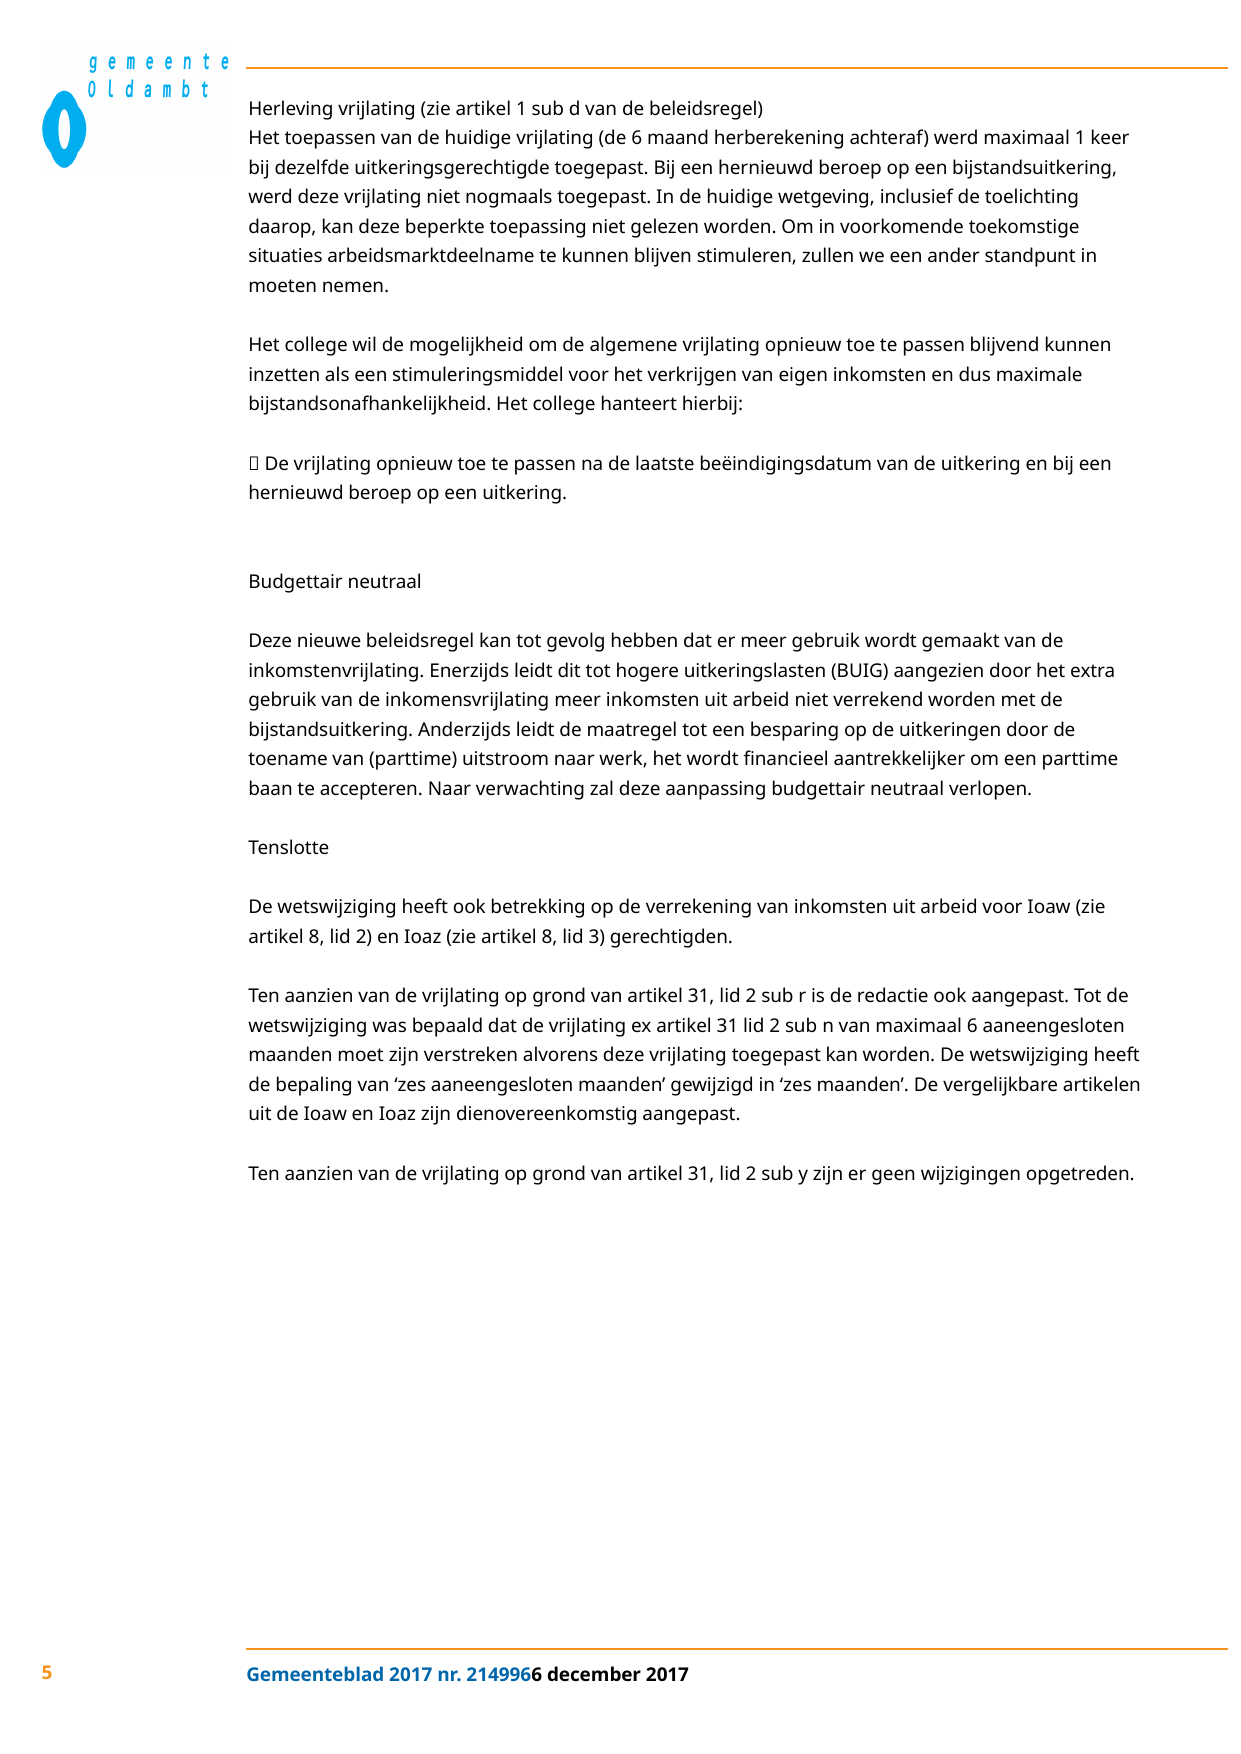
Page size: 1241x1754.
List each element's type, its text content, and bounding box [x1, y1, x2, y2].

text Het toepassen van de huidige vrijlating (de 6 maand herberekening achteraf) werd maximaal 1 keer bij dezelfde uitkeringsgerechtigde toegepast. Bij een hernieuwd beroep op een bijstandsuitkering, werd deze vrijlating niet nogmaals toegepast. In de huidige wetgeving, inclusief de toelichting daarop, kan deze beperkte toepassing niet gelezen worden. Om in voorkomende toekomstige situaties arbeidsmarktdeelname te kunnen blijven stimuleren, zullen we een ander standpunt in moeten nemen. [248, 124, 1152, 298]
text Ten aanzien van de vrijlating op grond van artikel 31, lid 2 sub y zijn er geen wijzigingen opgetreden. [248, 1160, 1152, 1186]
text Het college wil de mogelijkheid om de algemene vrijlating opnieuw toe te passen blijvend kunnen inzetten als een stimuleringsmiddel voor het verkrijgen van eigen inkomsten en dus maximale bijstandsonafhankelijkheid. Het college hanteert hierbij: [248, 331, 1152, 416]
text Budgettair neutraal [248, 568, 1152, 594]
text  De vrijlating opnieuw toe te passen na de laatste beëindigingsdatum van de uitkering en bij een hernieuwd beroep op een uitkering. [248, 450, 1152, 505]
text Tenslotte [248, 834, 1152, 860]
text Ten aanzien van de vrijlating op grond van artikel 31, lid 2 sub r is de redactie ook aangepast. Tot de wetswijziging was bepaald dat de vrijlating ex artikel 31 lid 2 sub n van maximaal 6 aaneengesloten maanden moet zijn verstreken alvorens deze vrijlating toegepast kan worden. De wetswijziging heeft de bepaling van ‘zes aaneengesloten maanden’ gewijzigd in ‘zes maanden’. De vergelijkbare artikelen uit de Ioaw en Ioaz zijn dienovereenkomstig aangepast. [248, 982, 1152, 1126]
picture [41, 47, 231, 172]
text Deze nieuwe beleidsregel kan tot gevolg hebben dat er meer gebruik wordt gemaakt van de inkomstenvrijlating. Enerzijds leidt dit tot hogere uitkeringslasten (BUIG) aangezien door het extra gebruik van de inkomensvrijlating meer inkomsten uit arbeid niet verrekend worden met de bijstandsuitkering. Anderzijds leidt de maatregel tot een besparing op de uitkeringen door de toename van (parttime) uitstroom naar werk, het wordt financieel aantrekkelijker om een parttime baan te accepteren. Naar verwachting zal deze aanpassing budgettair neutraal verlopen. [248, 627, 1152, 801]
text De wetswijziging heeft ook betrekking op de verrekening van inkomsten uit arbeid voor Ioaw (zie artikel 8, lid 2) en Ioaz (zie artikel 8, lid 3) gerechtigden. [248, 893, 1152, 949]
text Herleving vrijlating (zie artikel 1 sub d van de beleidsregel) [248, 95, 1152, 121]
